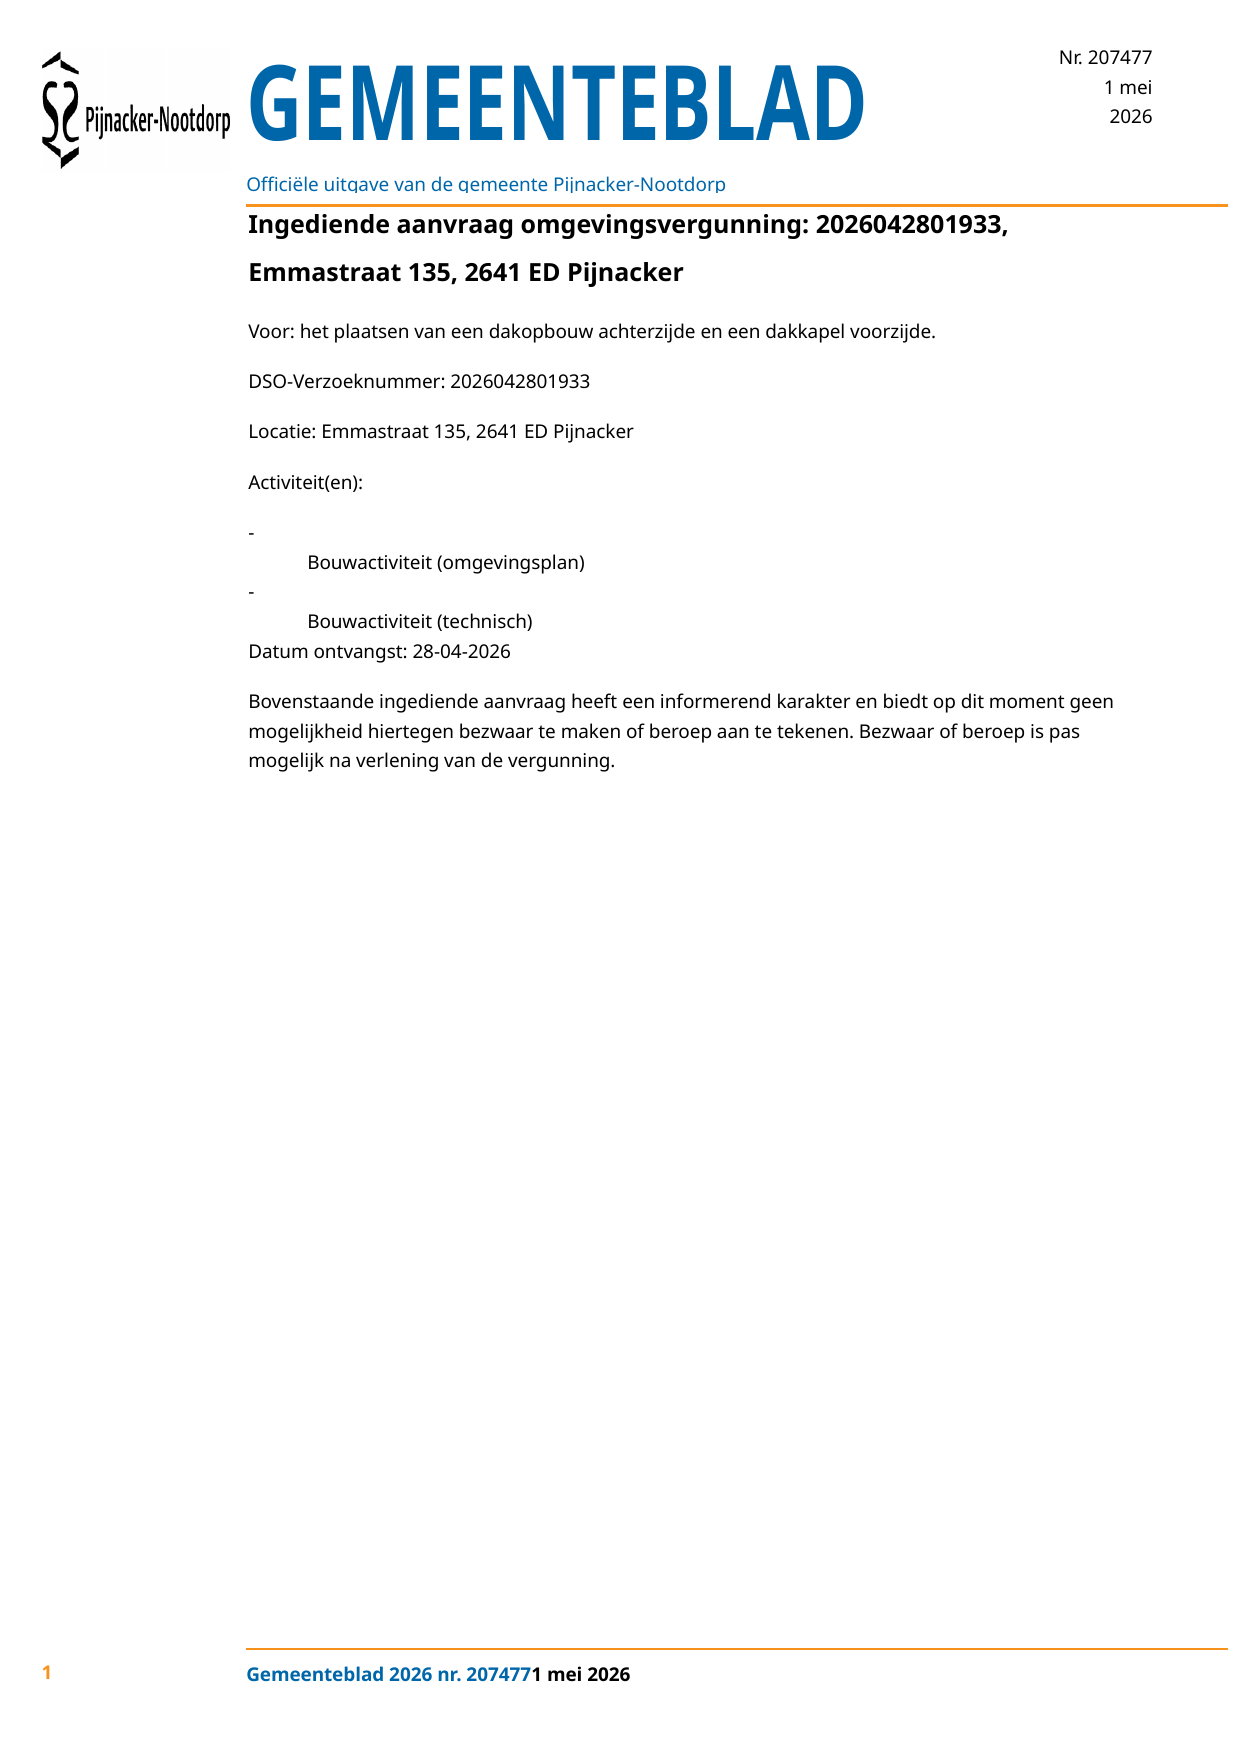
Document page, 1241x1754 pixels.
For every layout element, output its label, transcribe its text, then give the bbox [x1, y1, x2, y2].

text Activiteit(en): [248, 469, 1152, 495]
text Locatie: Emmastraat 135, 2641 ED Pijnacker [248, 419, 1152, 444]
list Bouwactiviteit (omgevingsplan) [248, 549, 1152, 575]
text DSO-Verzoeknummer: 2026042801933 [248, 368, 1152, 394]
picture [41, 47, 231, 172]
list Bouwactiviteit (technisch) [248, 608, 1152, 634]
text Datum ontvangst: 28-04-2026 [248, 638, 1152, 664]
text Voor: het plaatsen van een dakopbouw achterzijde en een dakkapel voorzijde. [248, 318, 1152, 344]
text Ingediende aanvraag omgevingsvergunning: 2026042801933, Emmastraat 135, 2641 ED Pijnacker [248, 207, 1152, 288]
text Bovenstaande ingediende aanvraag heeft een informerend karakter en biedt op dit moment geen mogelijkheid hiertegen bezwaar te maken of beroep aan te tekenen. Bezwaar of beroep is pas mogelijk na verlening van de vergunning. [248, 688, 1152, 773]
